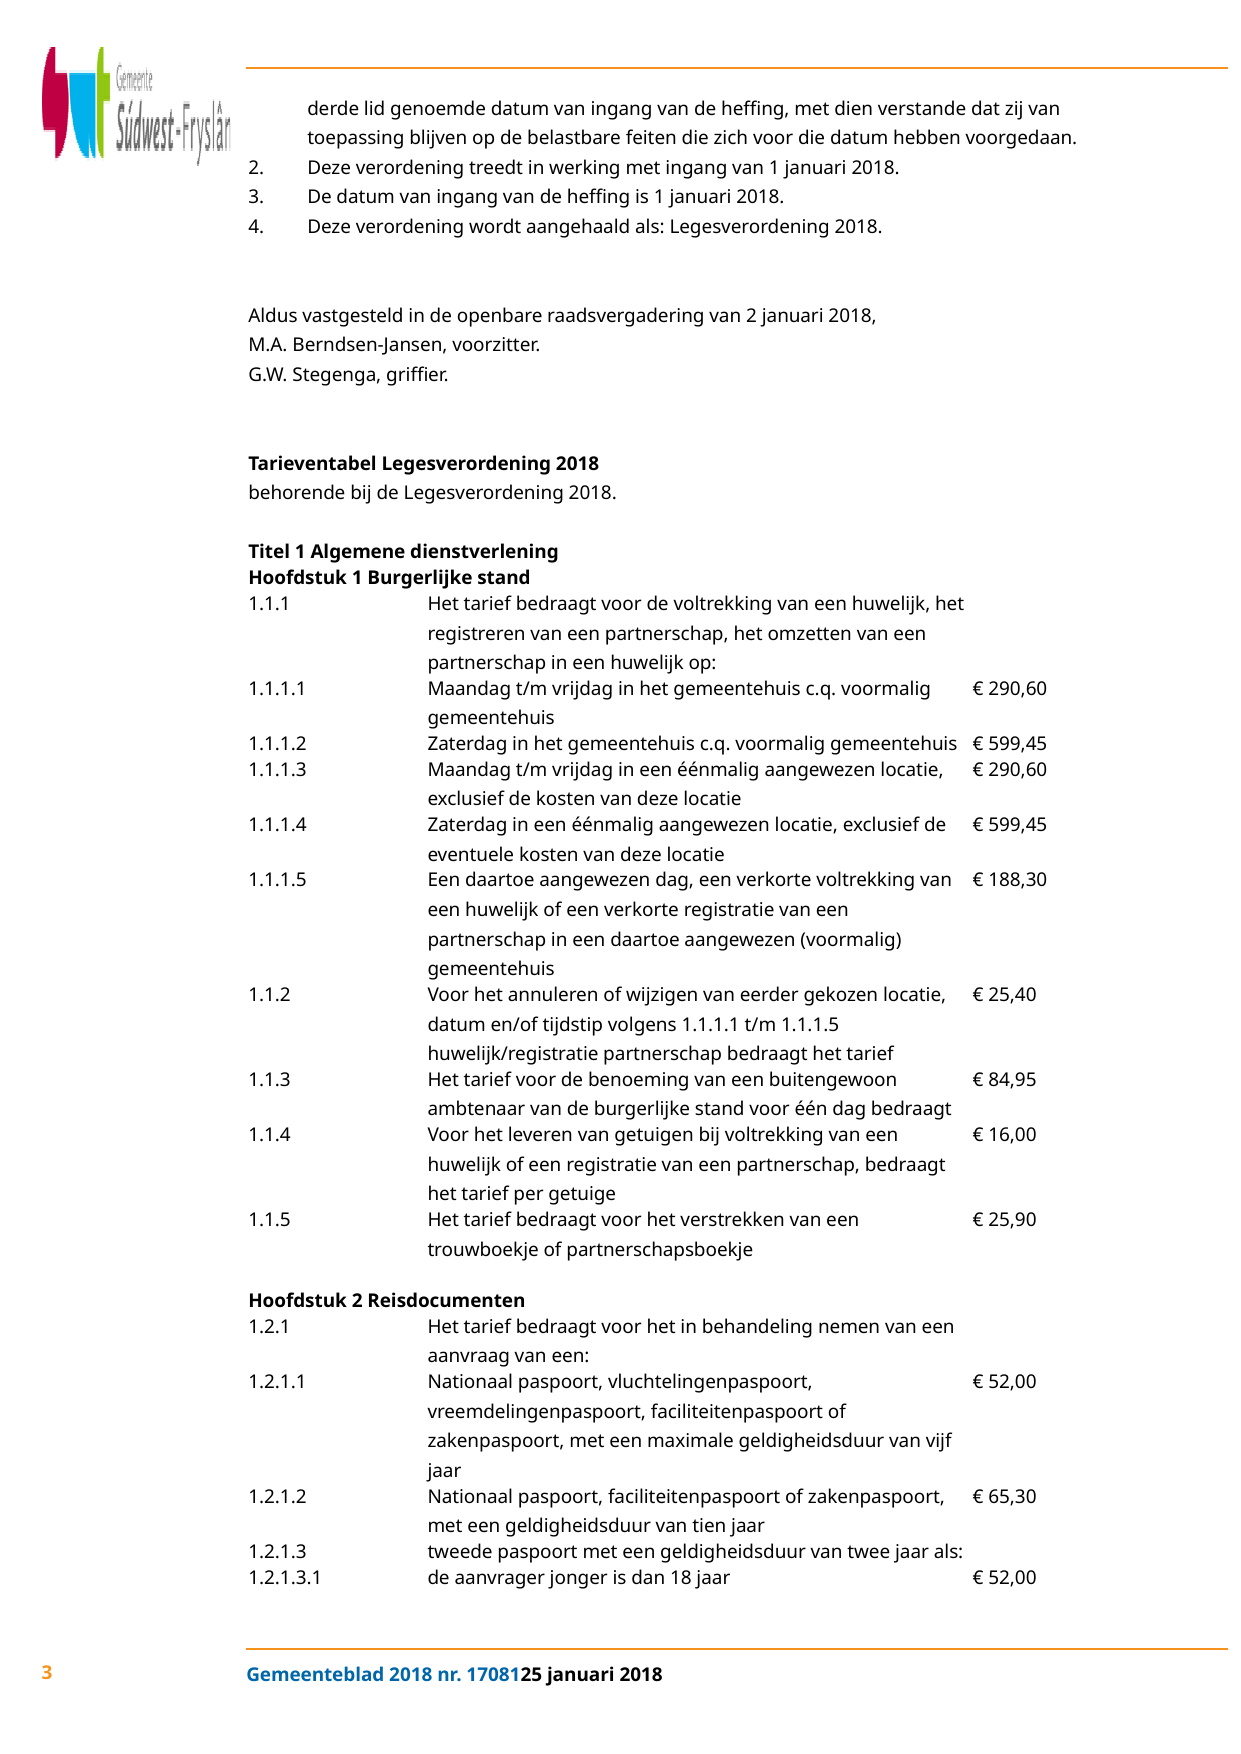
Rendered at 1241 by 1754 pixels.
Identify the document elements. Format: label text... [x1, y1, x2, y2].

table_cell 1.1.1.1 [248, 675, 427, 730]
table_cell 1.2.1.3 [248, 1538, 427, 1564]
table_cell Het tarief voor de benoeming van een buitengewoon ambtenaar van de burgerlijke stand voor één dag bedraagt [427, 1066, 972, 1121]
table_cell € 290,60 [973, 756, 1152, 811]
table_cell 1.2.1.2 [248, 1483, 427, 1538]
table_cell Zaterdag in een éénmalig aangewezen locatie, exclusief de eventuele kosten van deze locatie [427, 811, 972, 867]
table_cell Het tarief bedraagt voor het verstrekken van een trouwboekje of partnerschapsboekje [427, 1206, 972, 1262]
text behorende bij de Legesverordening 2018. [248, 479, 1152, 505]
table_cell Nationaal paspoort, faciliteitenpaspoort of zakenpaspoort, met een geldigheidsduur van tien jaar [427, 1483, 972, 1538]
table_cell € 65,30 [973, 1483, 1152, 1538]
table_cell Hoofdstuk 2 Reisdocumenten [248, 1287, 1152, 1313]
table_cell 1.1.1.5 [248, 867, 427, 981]
list Deze verordening treedt in werking met ingang van 1 januari 2018. [248, 154, 1152, 180]
table_cell tweede paspoort met een geldigheidsduur van twee jaar als: [427, 1538, 972, 1564]
table_cell € 188,30 [973, 867, 1152, 981]
table_cell Het tarief bedraagt voor het in behandeling nemen van een aanvraag van een: [427, 1313, 972, 1368]
table_cell 1.1.1.4 [248, 811, 427, 867]
table_cell Een daartoe aangewezen dag, een verkorte voltrekking van een huwelijk of een verkorte registratie van een partnerschap in een daartoe aangewezen (voormalig) gemeentehuis [427, 867, 972, 981]
table_cell 1.1.2 [248, 981, 427, 1066]
table_cell [427, 1262, 972, 1287]
table_cell 1.1.4 [248, 1121, 427, 1206]
table_cell 1.1.1.2 [248, 730, 427, 756]
table_cell 1.1.1 [248, 590, 427, 675]
table_cell Hoofdstuk 1 Burgerlijke stand [248, 564, 1152, 590]
table_cell 1.2.1.1 [248, 1368, 427, 1483]
text Tarieventabel Legesverordening 2018 [248, 450, 1152, 476]
table_cell [973, 1262, 1152, 1287]
list De datum van ingang van de heffing is 1 januari 2018. [248, 183, 1152, 209]
table_cell Voor het annuleren of wijzigen van eerder gekozen locatie, datum en/of tijdstip volgens 1.1.1.1 t/m 1.1.1.5 huwelijk/registratie partnerschap bedraagt het tarief [427, 981, 972, 1066]
table_cell [973, 590, 1152, 675]
table_cell Het tarief bedraagt voor de voltrekking van een huwelijk, het registreren van een partnerschap, het omzetten van een partnerschap in een huwelijk op: [427, 590, 972, 675]
list Deze verordening wordt aangehaald als: Legesverordening 2018. [248, 213, 1152, 239]
table_cell € 599,45 [973, 811, 1152, 867]
table_cell 1.1.1.3 [248, 756, 427, 811]
table_cell 1.2.1 [248, 1313, 427, 1368]
table_cell Maandag t/m vrijdag in een éénmalig aangewezen locatie, exclusief de kosten van deze locatie [427, 756, 972, 811]
table_cell € 25,40 [973, 981, 1152, 1066]
table_cell € 599,45 [973, 730, 1152, 756]
table_cell [248, 1262, 427, 1287]
table_cell € 52,00 [973, 1564, 1152, 1589]
list derde lid genoemde datum van ingang van de heffing, met dien verstande dat zij van toepassing blijven op de belastbare feiten die zich voor die datum hebben voorgedaan. [248, 95, 1152, 150]
table_header Titel 1 Algemene dienstverlening [248, 539, 1152, 564]
table_cell € 290,60 [973, 675, 1152, 730]
table_cell [973, 1538, 1152, 1564]
text Aldus vastgesteld in de openbare raadsvergadering van 2 januari 2018, [248, 302, 1152, 328]
table_cell € 84,95 [973, 1066, 1152, 1121]
text G.W. Stegenga, griffier. [248, 361, 1152, 387]
table_cell 1.2.1.3.1 [248, 1564, 427, 1589]
table_cell 1.1.3 [248, 1066, 427, 1121]
table_cell Nationaal paspoort, vluchtelingenpaspoort, vreemdelingenpaspoort, faciliteitenpaspoort of zakenpaspoort, met een maximale geldigheidsduur van vijf jaar [427, 1368, 972, 1483]
table_cell € 52,00 [973, 1368, 1152, 1483]
text M.A. Berndsen-Jansen, voorzitter. [248, 331, 1152, 357]
table_cell € 16,00 [973, 1121, 1152, 1206]
table_cell 1.1.5 [248, 1206, 427, 1262]
table_cell Zaterdag in het gemeentehuis c.q. voormalig gemeentehuis [427, 730, 972, 756]
picture [41, 47, 231, 172]
table_cell € 25,90 [973, 1206, 1152, 1262]
table_cell de aanvrager jonger is dan 18 jaar [427, 1564, 972, 1589]
table_cell Maandag t/m vrijdag in het gemeentehuis c.q. voormalig gemeentehuis [427, 675, 972, 730]
table_cell [973, 1313, 1152, 1368]
table_cell Voor het leveren van getuigen bij voltrekking van een huwelijk of een registratie van een partnerschap, bedraagt het tarief per getuige [427, 1121, 972, 1206]
